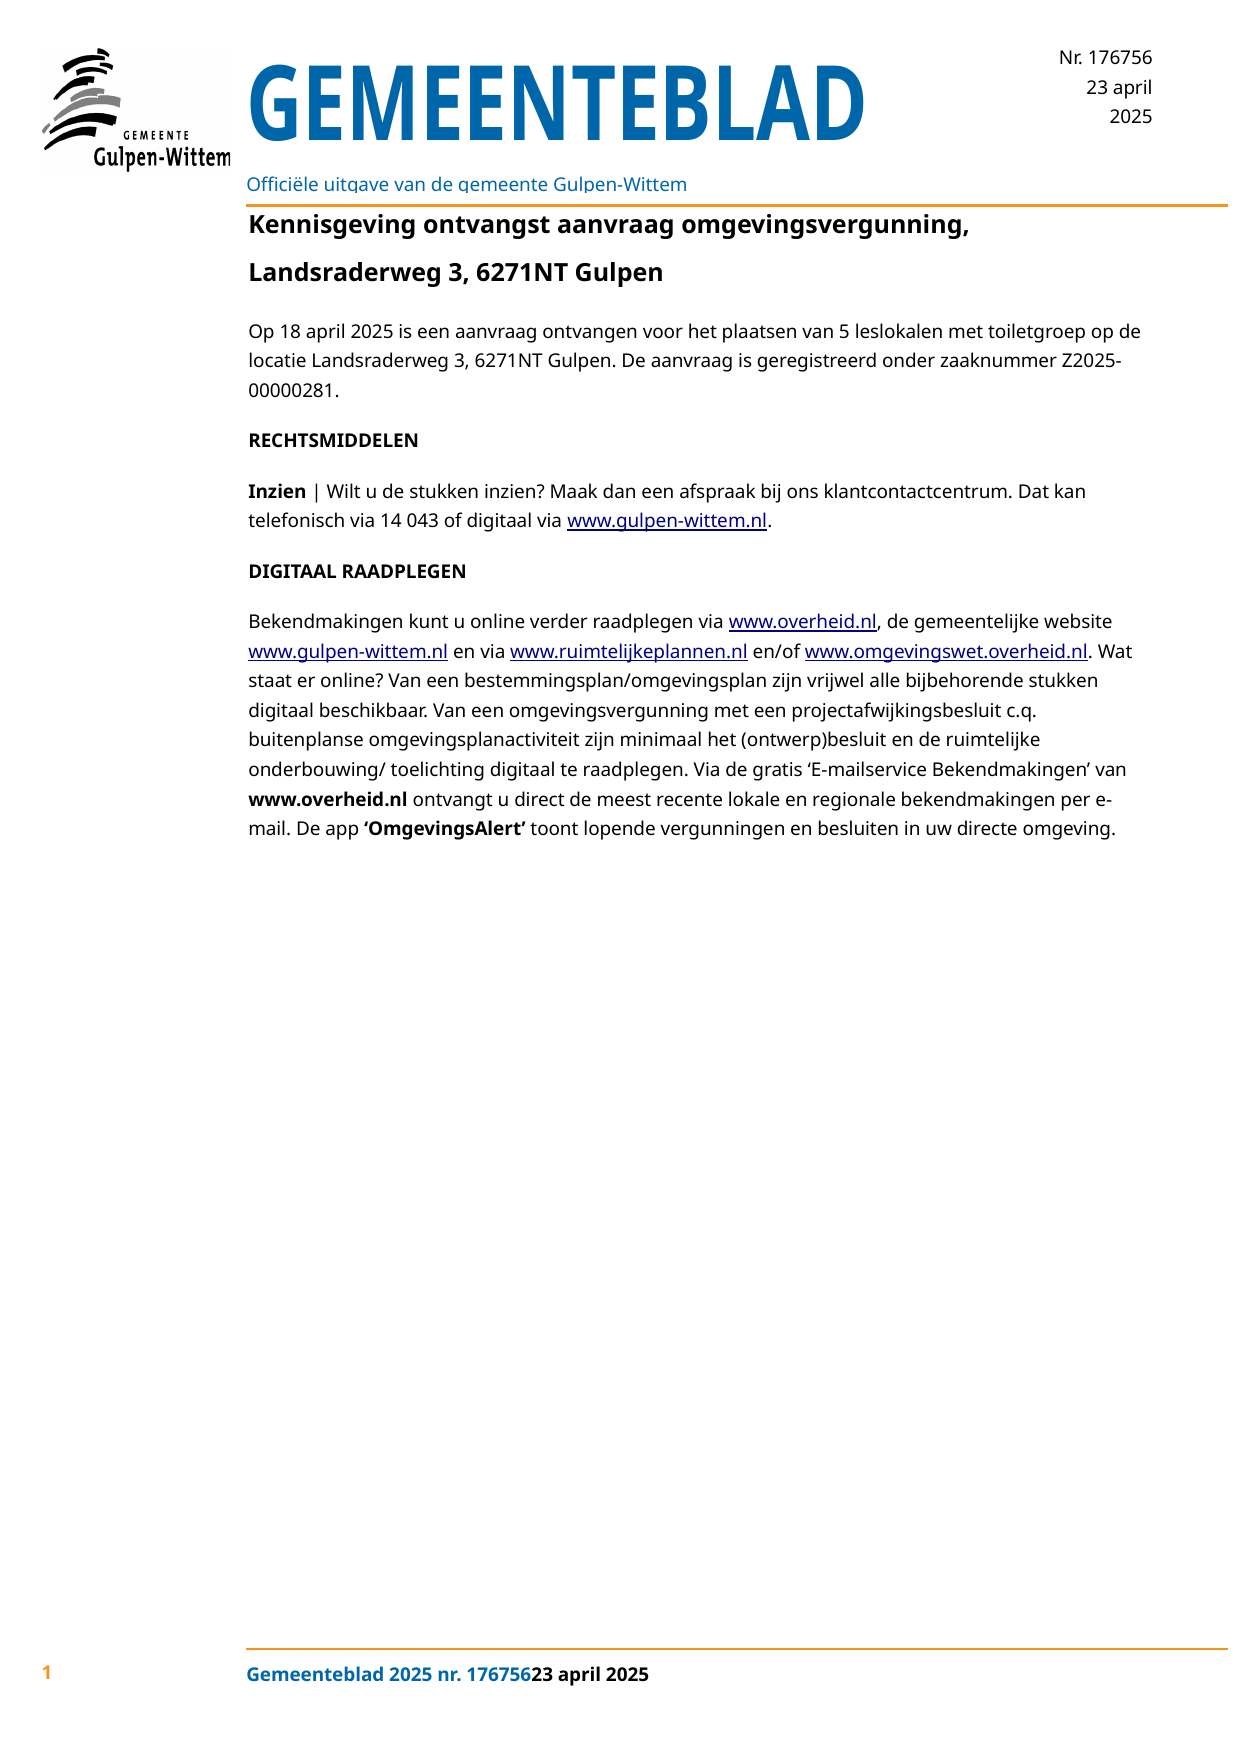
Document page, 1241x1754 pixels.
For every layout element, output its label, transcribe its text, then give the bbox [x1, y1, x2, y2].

text DIGITAAL RAADPLEGEN [248, 558, 1152, 584]
text Bekendmakingen kunt u online verder raadplegen via www.overheid.nl, de gemeentelijke website www.gulpen-wittem.nl en via www.ruimtelijkeplannen.nl en/of www.omgevingswet.overheid.nl. Wat staat er online? Van een bestemmingsplan/omgevingsplan zijn vrijwel alle bijbehorende stukken digitaal beschikbaar. Van een omgevingsvergunning met een projectafwijkingsbesluit c.q. buitenplanse omgevingsplanactiviteit zijn minimaal het (ontwerp)besluit en de ruimtelijke onderbouwing/ toelichting digitaal te raadplegen. Via de gratis ‘E-mailservice Bekendmakingen’ van www.overheid.nl ontvangt u direct de meest recente lokale en regionale bekendmakingen per e-mail. De app ‘OmgevingsAlert’ toont lopende vergunningen en besluiten in uw directe omgeving. [248, 608, 1152, 841]
text Kennisgeving ontvangst aanvraag omgevingsvergunning, Landsraderweg 3, 6271NT Gulpen [248, 207, 1152, 288]
text RECHTSMIDDELEN [248, 427, 1152, 453]
text Op 18 april 2025 is een aanvraag ontvangen voor het plaatsen van 5 leslokalen met toiletgroep op de locatie Landsraderweg 3, 6271NT Gulpen. De aanvraag is geregistreerd onder zaaknummer Z2025-00000281. [248, 318, 1152, 403]
picture [41, 47, 231, 172]
text Inzien | Wilt u de stukken inzien? Maak dan een afspraak bij ons klantcontactcentrum. Dat kan telefonisch via 14 043 of digitaal via www.gulpen-wittem.nl. [248, 478, 1152, 533]
